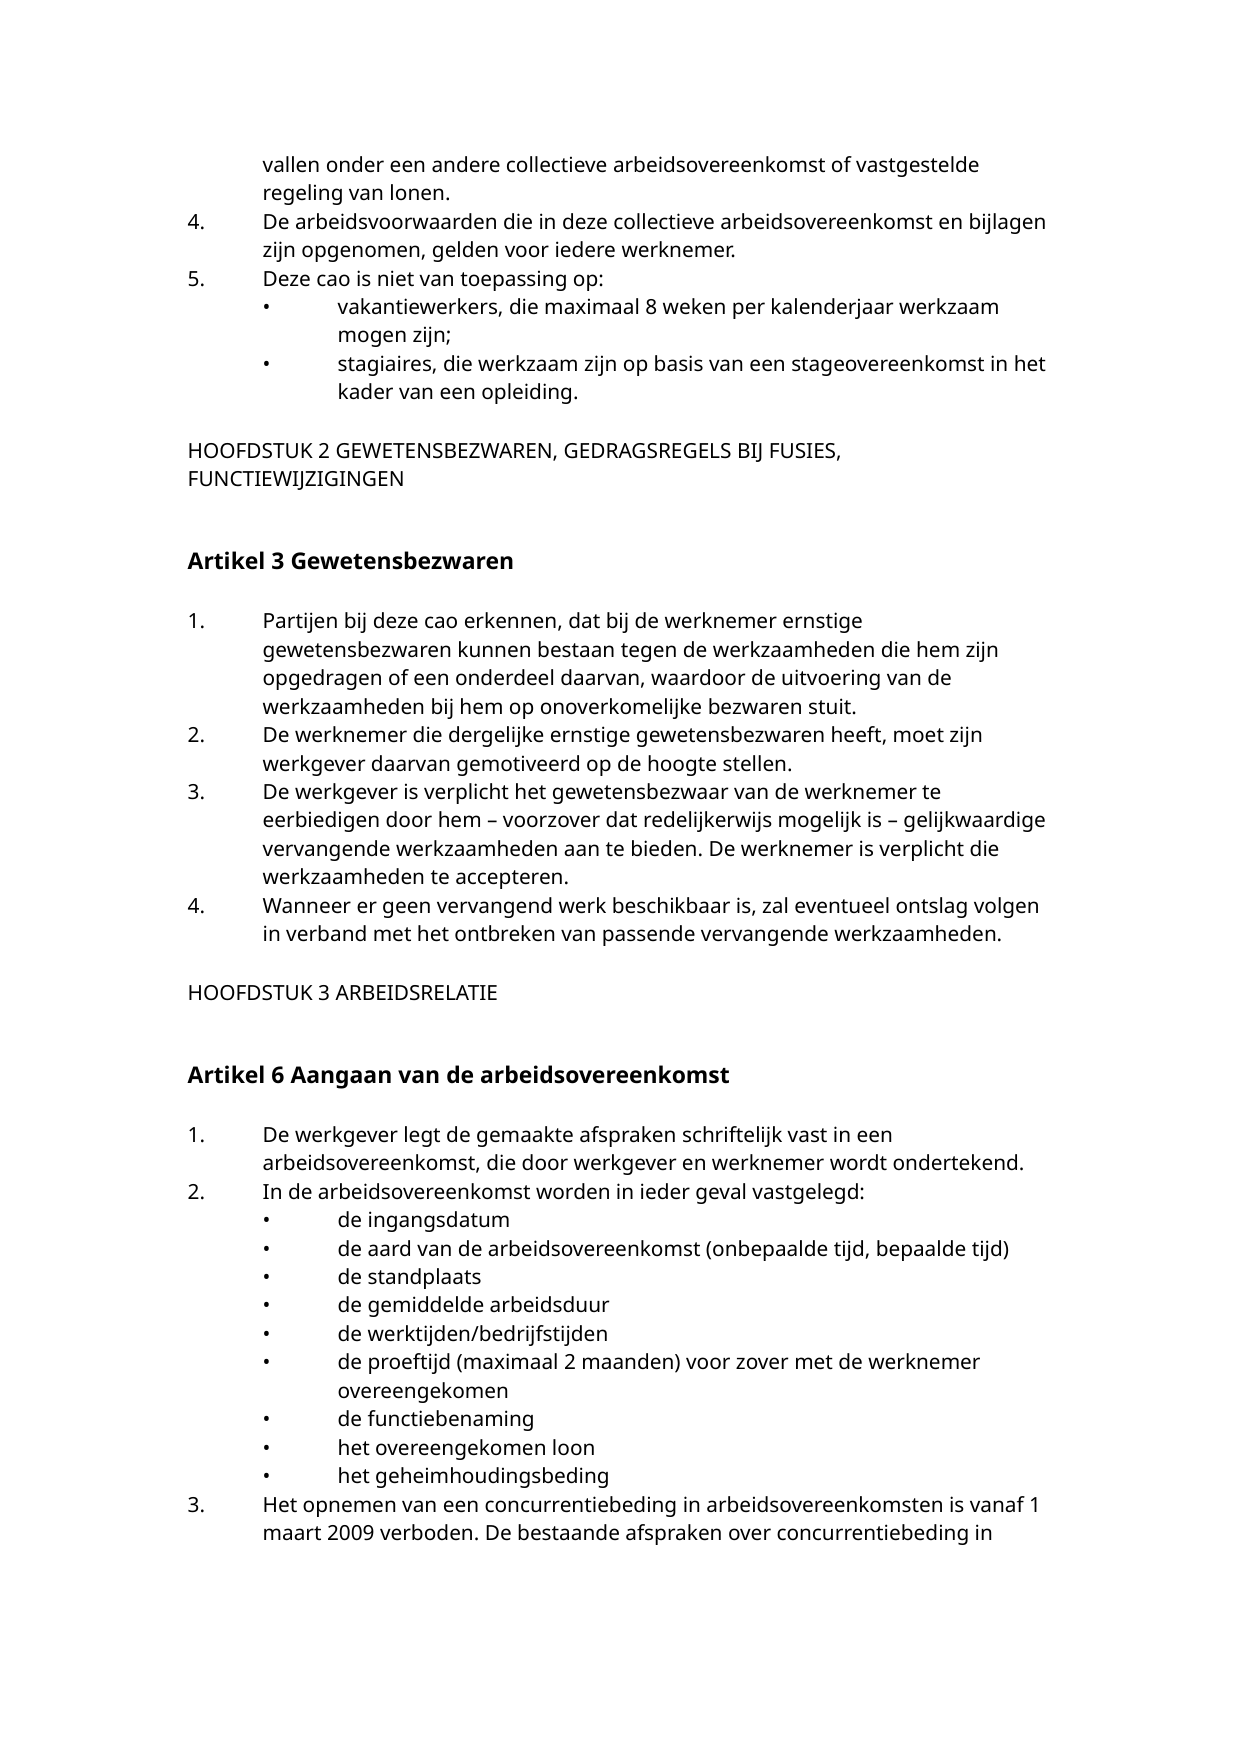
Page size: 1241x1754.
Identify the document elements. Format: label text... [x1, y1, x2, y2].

list Het opnemen van een concurrentiebeding in arbeidsovereenkomsten is vanaf 1 maart 2009 verboden. De bestaande afspraken over concurrentiebeding in [187, 1490, 1053, 1547]
list vallen onder een andere collectieve arbeidsovereenkomst of vastgestelde regeling van lonen. [187, 150, 1053, 207]
list de proeftijd (maximaal 2 maanden) voor zover met de werknemer overeengekomen [262, 1347, 1053, 1404]
list de standplaats [262, 1262, 1053, 1291]
list In de arbeidsovereenkomst worden in ieder geval vastgelegd: [187, 1177, 1053, 1205]
list Deze cao is niet van toepassing op: [187, 264, 1053, 292]
list de aard van de arbeidsovereenkomst (onbepaalde tijd, bepaalde tijd) [262, 1234, 1053, 1262]
list Partijen bij deze cao erkennen, dat bij de werknemer ernstige gewetensbezwaren kunnen bestaan tegen de werkzaamheden die hem zijn opgedragen of een onderdeel daarvan, waardoor de uitvoering van de werkzaamheden bij hem op onoverkomelijke bezwaren stuit. [187, 607, 1053, 720]
list het geheimhoudingsbeding [262, 1461, 1053, 1490]
list de ingangsdatum [262, 1205, 1053, 1234]
subtitle Artikel 6 Aangaan van de arbeidsovereenkomst [187, 1059, 1053, 1090]
list het overeengekomen loon [262, 1433, 1053, 1461]
list de werktijden/bedrijfstijden [262, 1319, 1053, 1347]
subtitle HOOFDSTUK 2 GEWETENSBEZWAREN, GEDRAGSREGELS BIJ FUSIES, FUNCTIEWIJZIGINGEN [187, 436, 1053, 493]
list De werkgever legt de gemaakte afspraken schriftelijk vast in een arbeidsovereenkomst, die door werkgever en werknemer wordt ondertekend. [187, 1120, 1053, 1177]
list stagiaires, die werkzaam zijn op basis van een stageovereenkomst in het kader van een opleiding. [262, 349, 1053, 406]
list de gemiddelde arbeidsduur [262, 1291, 1053, 1319]
list de functiebenaming [262, 1404, 1053, 1433]
list Wanneer er geen vervangend werk beschikbaar is, zal eventueel ontslag volgen in verband met het ontbreken van passende vervangende werkzaamheden. [187, 891, 1053, 948]
list De arbeidsvoorwaarden die in deze collectieve arbeidsovereenkomst en bijlagen zijn opgenomen, gelden voor iedere werknemer. [187, 207, 1053, 264]
subtitle HOOFDSTUK 3 ARBEIDSRELATIE [187, 978, 1053, 1006]
subtitle Artikel 3 Gewetensbezwaren [187, 545, 1053, 577]
list De werkgever is verplicht het gewetensbezwaar van de werknemer te eerbiedigen door hem – voorzover dat redelijkerwijs mogelijk is – gelijkwaardige vervangende werkzaamheden aan te bieden. De werknemer is verplicht die werkzaamheden te accepteren. [187, 777, 1053, 891]
list vakantiewerkers, die maximaal 8 weken per kalenderjaar werkzaam mogen zijn; [262, 292, 1053, 349]
list De werknemer die dergelijke ernstige gewetensbezwaren heeft, moet zijn werkgever daarvan gemotiveerd op de hoogte stellen. [187, 720, 1053, 777]
